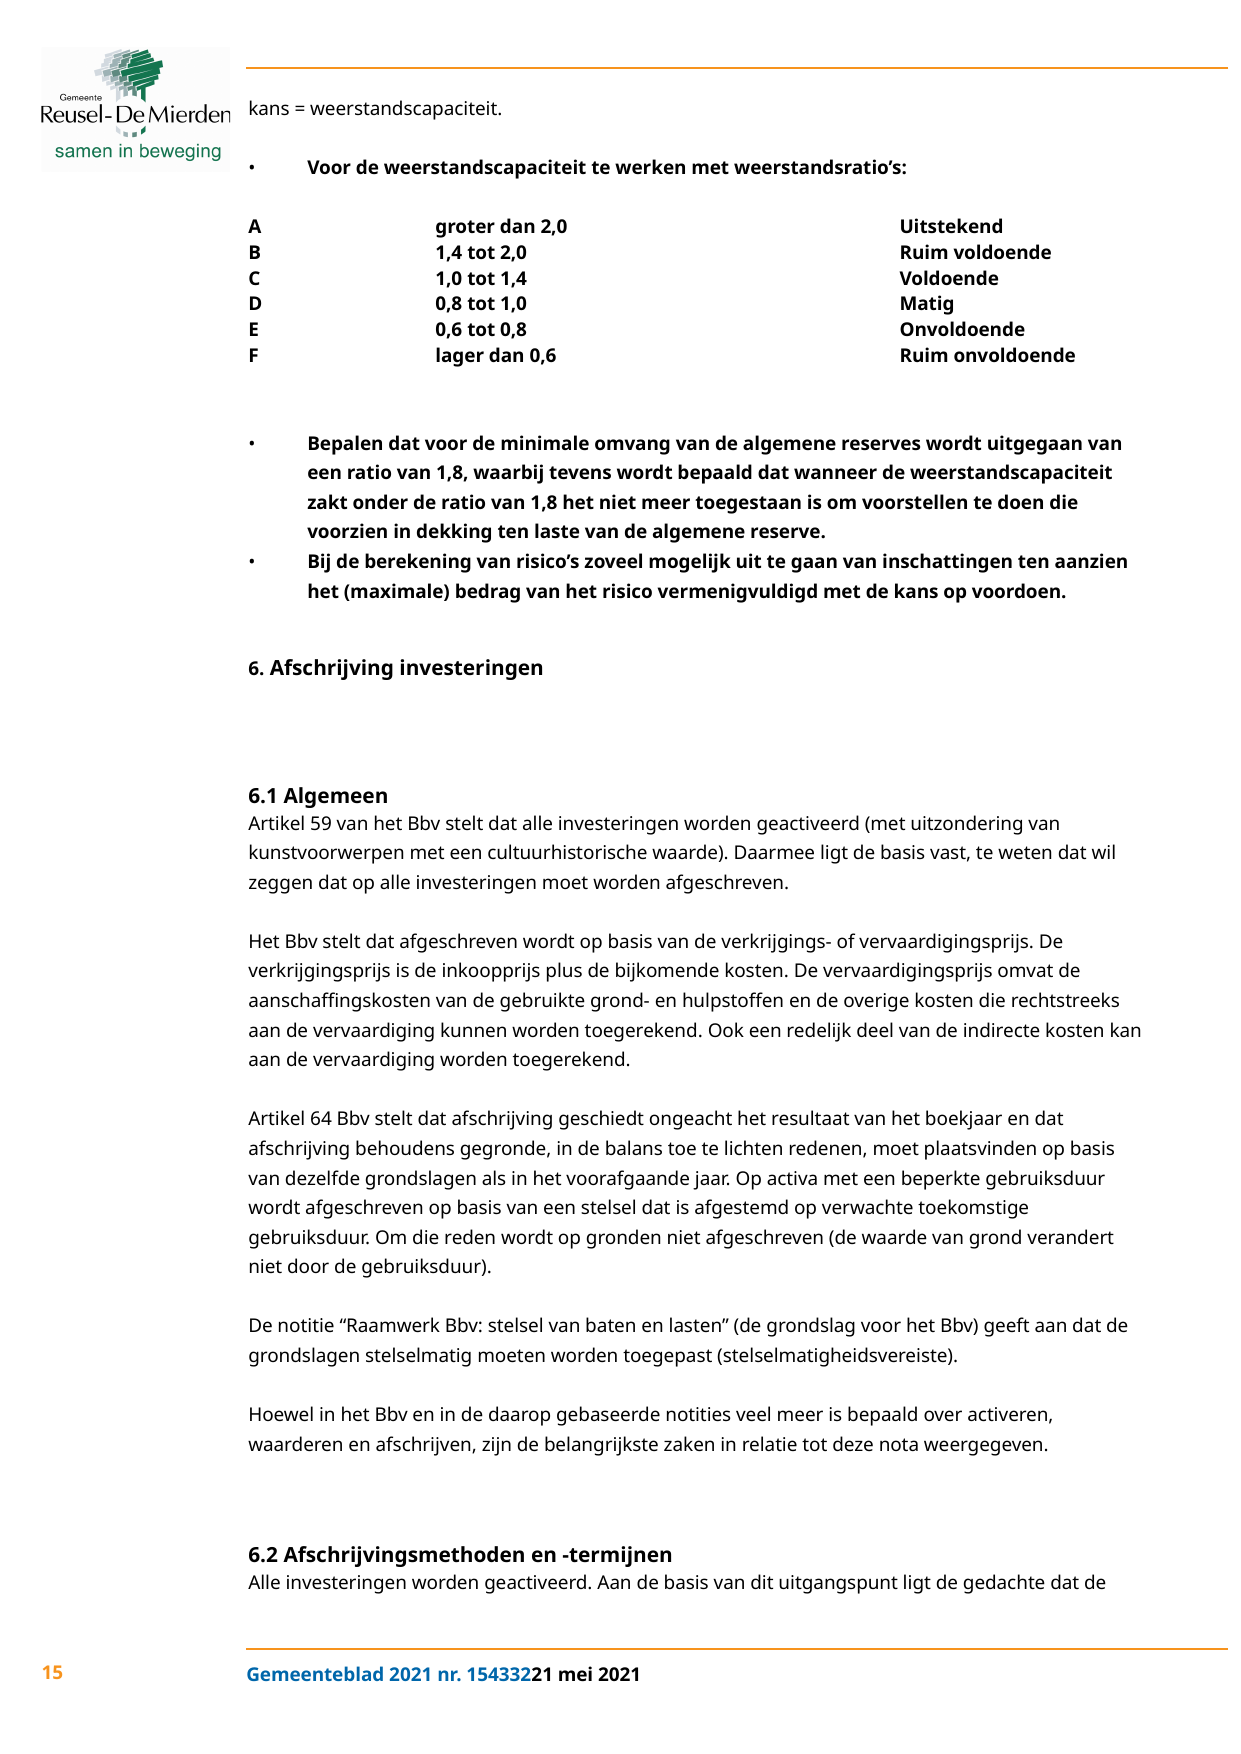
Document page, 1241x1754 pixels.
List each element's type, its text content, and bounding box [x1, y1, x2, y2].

table_cell Onvoldoende [899, 316, 1152, 342]
table_cell Matig [899, 290, 1152, 316]
table_cell E [248, 316, 435, 342]
text Het Bbv stelt dat afgeschreven wordt op basis van de verkrijgings- of vervaardigingsprijs. De verkrijgingsprijs is de inkoopprijs plus de bijkomende kosten. De vervaardigingsprijs omvat de aanschaffingskosten van de gebruikte grond- en hulpstoffen en de overige kosten die rechtstreeks aan de vervaardiging kunnen worden toegerekend. Ook een redelijk deel van de indirecte kosten kan aan de vervaardiging worden toegerekend. [248, 928, 1152, 1072]
table_header Uitstekend [899, 213, 1152, 239]
table_cell F [248, 342, 435, 368]
table_cell 1,0 tot 1,4 [435, 265, 899, 290]
table_cell Ruim voldoende [899, 239, 1152, 265]
text Artikel 64 Bbv stelt dat afschrijving geschiedt ongeacht het resultaat van het boekjaar en dat afschrijving behoudens gegronde, in de balans toe te lichten redenen, moet plaatsvinden op basis van dezelfde grondslagen als in het voorafgaande jaar. Op activa met een beperkte gebruiksduur wordt afgeschreven op basis van een stelsel dat is afgestemd op verwachte toekomstige gebruiksduur. Om die reden wordt op gronden niet afgeschreven (de waarde van grond verandert niet door de gebruiksduur). [248, 1106, 1152, 1279]
table_cell D [248, 290, 435, 316]
table_header groter dan 2,0 [435, 213, 899, 239]
text 6. Afschrijving investeringen [248, 653, 1152, 682]
text Alle investeringen worden geactiveerd. Aan de basis van dit uitgangspunt ligt de gedachte dat de [248, 1569, 1152, 1595]
text kans = weerstandscapaciteit. [248, 95, 1152, 121]
text De notitie “Raamwerk Bbv: stelsel van baten en lasten” (de grondslag voor het Bbv) geeft aan dat de grondslagen stelselmatig moeten worden toegepast (stelselmatigheidsvereiste). [248, 1313, 1152, 1368]
table_cell 0,6 tot 0,8 [435, 316, 899, 342]
table_cell 1,4 tot 2,0 [435, 239, 899, 265]
picture [41, 47, 231, 172]
table_header A [248, 213, 435, 239]
table_cell Voldoende [899, 265, 1152, 290]
list Bij de berekening van risico’s zoveel mogelijk uit te gaan van inschattingen ten aanzien het (maximale) bedrag van het risico vermenigvuldigd met de kans op voordoen. [248, 548, 1152, 604]
table_cell B [248, 239, 435, 265]
text 6.1 Algemeen [248, 781, 1152, 810]
list Voor de weerstandscapaciteit te werken met weerstandsratio’s: [248, 154, 1152, 180]
text Artikel 59 van het Bbv stelt dat alle investeringen worden geactiveerd (met uitzondering van kunstvoorwerpen met een cultuurhistorische waarde). Daarmee ligt de basis vast, te weten dat wil zeggen dat op alle investeringen moet worden afgeschreven. [248, 810, 1152, 894]
table_cell lager dan 0,6 [435, 342, 899, 368]
text Hoewel in het Bbv en in de daarop gebaseerde notities veel meer is bepaald over activeren, waarderen en afschrijven, zijn de belangrijkste zaken in relatie tot deze nota weergegeven. [248, 1401, 1152, 1457]
text 6.2 Afschrijvingsmethoden en -termijnen [248, 1541, 1152, 1569]
table_cell 0,8 tot 1,0 [435, 290, 899, 316]
list Bepalen dat voor de minimale omvang van de algemene reserves wordt uitgegaan van een ratio van 1,8, waarbij tevens wordt bepaald dat wanneer de weerstandscapaciteit zakt onder de ratio van 1,8 het niet meer toegestaan is om voorstellen te doen die voorzien in dekking ten laste van de algemene reserve. [248, 430, 1152, 544]
table_cell C [248, 265, 435, 290]
table_cell Ruim onvoldoende [899, 342, 1152, 368]
